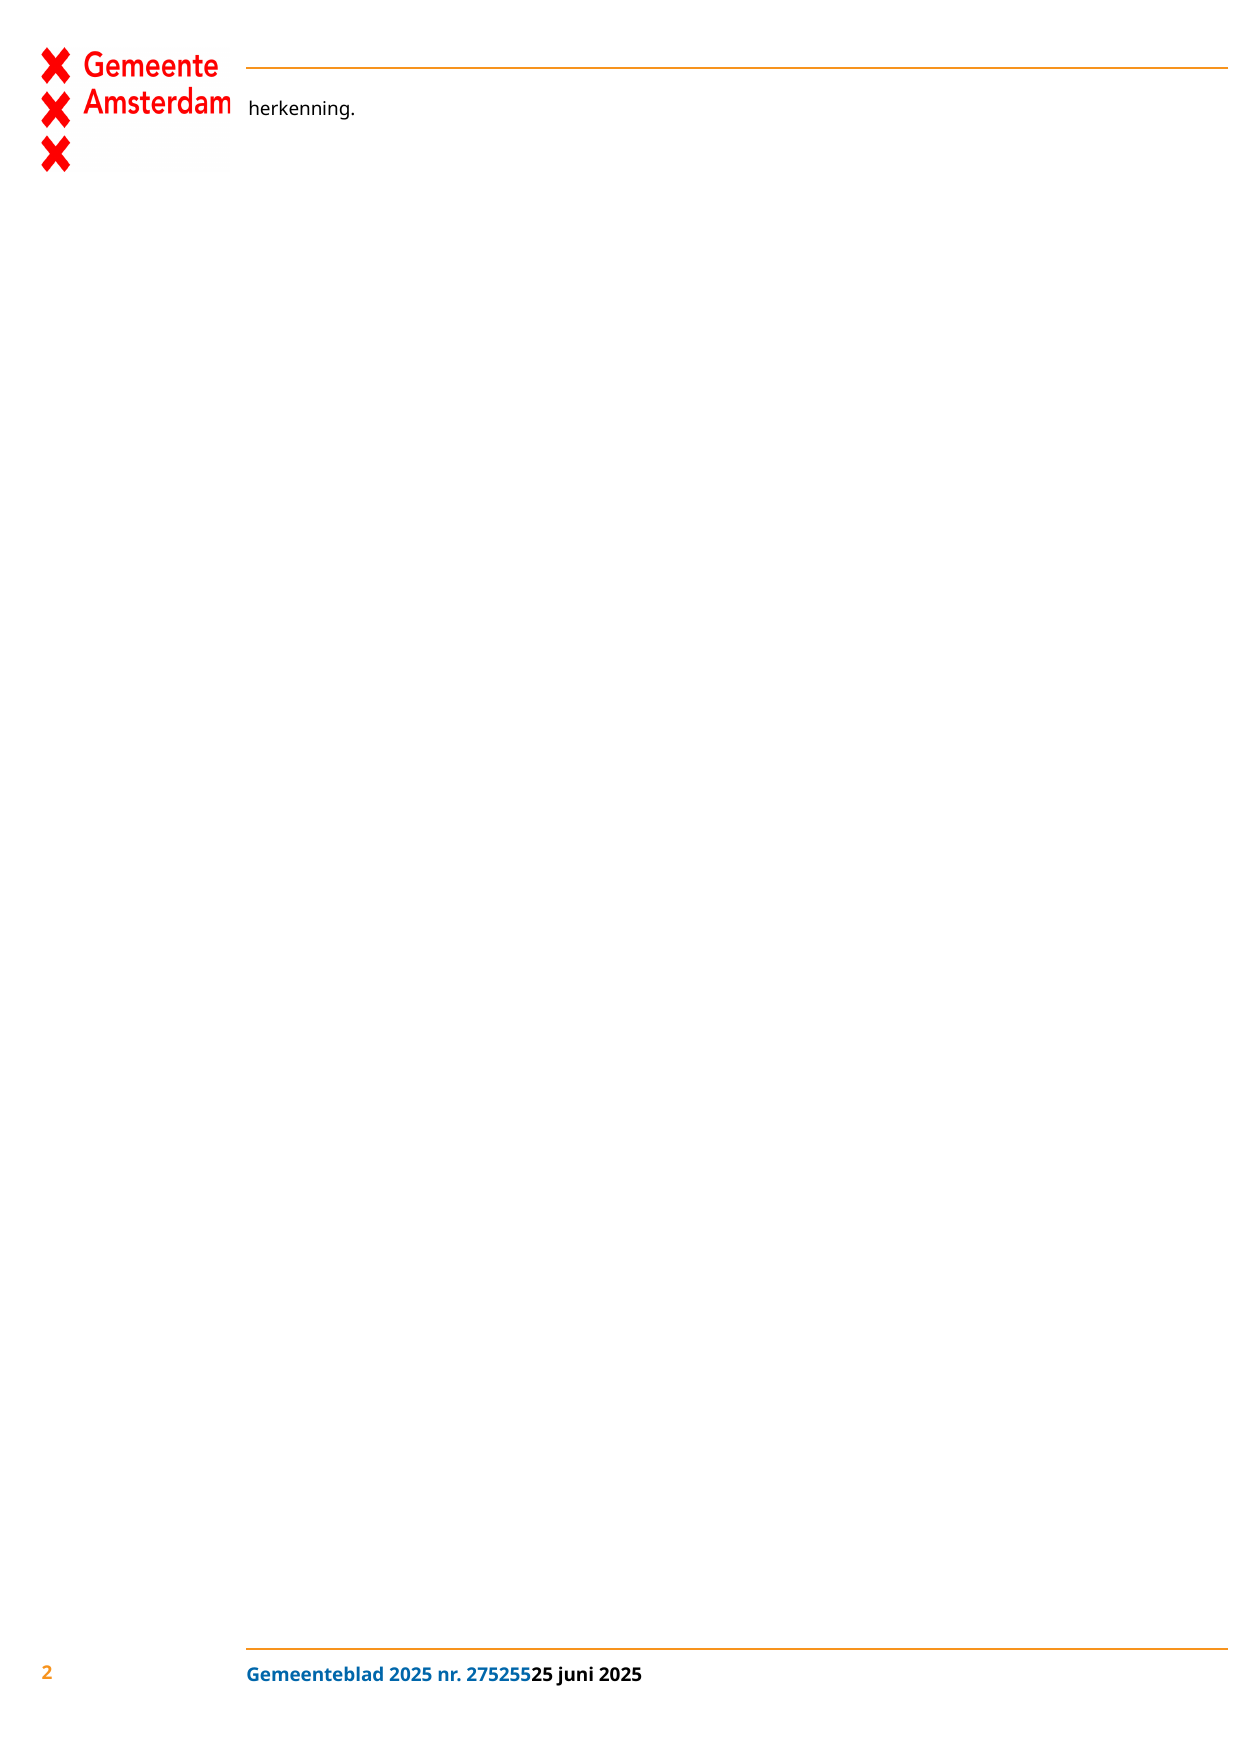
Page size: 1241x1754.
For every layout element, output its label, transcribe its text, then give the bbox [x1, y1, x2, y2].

text herkenning. [248, 95, 1152, 121]
picture [41, 47, 231, 172]
